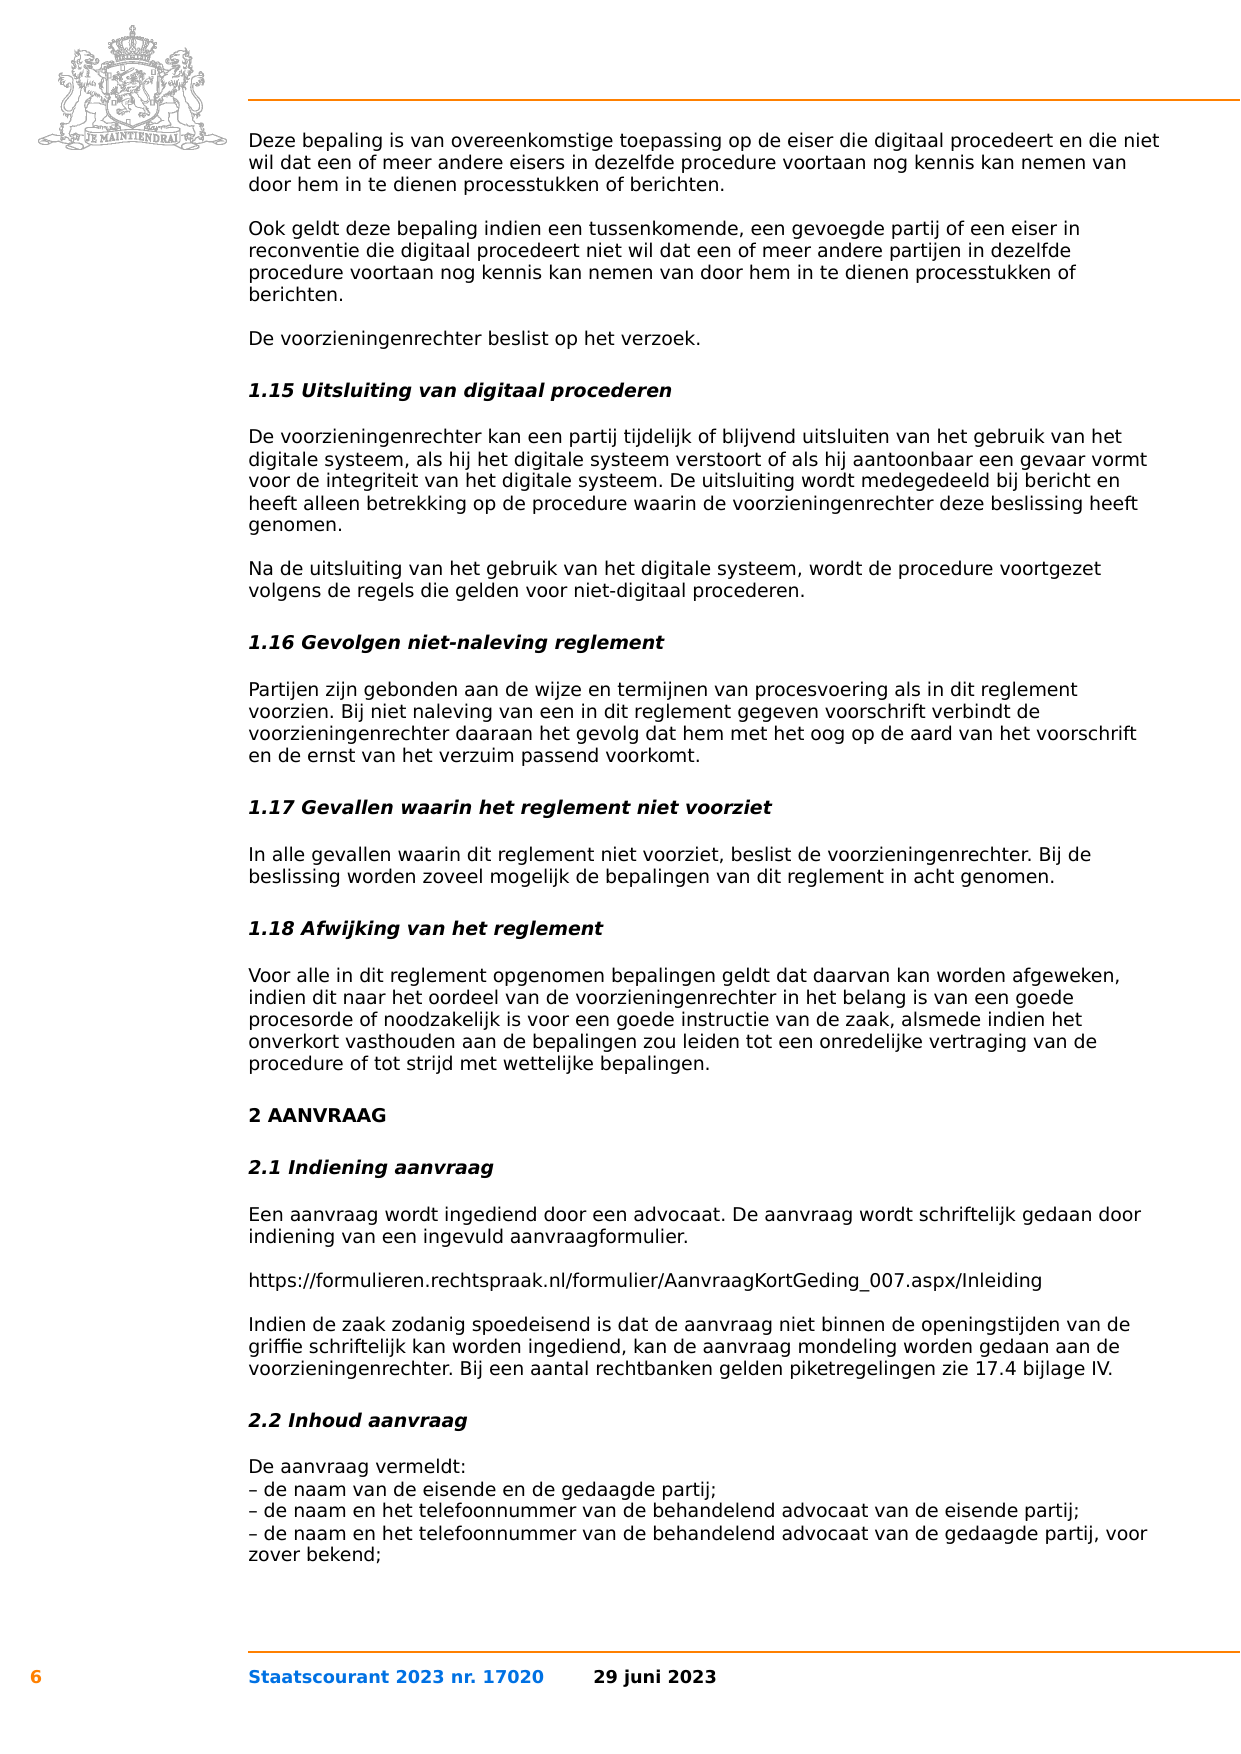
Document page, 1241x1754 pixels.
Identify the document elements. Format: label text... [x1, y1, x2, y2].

text https://formulieren.rechtspraak.nl/formulier/AanvraagKortGeding_007.aspx/Inleiding [248, 1270, 1163, 1292]
subtitle 1.18 Afwijking van het reglement [248, 918, 1163, 940]
text Ook geldt deze bepaling indien een tussenkomende, een gevoegde partij of een eiser in reconventie die digitaal procedeert niet wil dat een of meer andere partijen in dezelfde procedure voortaan nog kennis kan nemen van door hem in te dienen processtukken of berichten. [248, 218, 1163, 306]
text Een aanvraag wordt ingediend door een advocaat. De aanvraag wordt schriftelijk gedaan door indiening van een ingevuld aanvraagformulier. [248, 1204, 1163, 1248]
text – de naam en het telefoonnummer van de behandelend advocaat van de gedaagde partij, voor zover bekend; [248, 1522, 1163, 1566]
text Partijen zijn gebonden aan de wijze en termijnen van procesvoering als in dit reglement voorzien. Bij niet naleving van een in dit reglement gegeven voorschrift verbindt de voorzieningenrechter daaraan het gevolg dat hem met het oog op de aard van het voorschrift en de ernst van het verzuim passend voorkomt. [248, 679, 1163, 767]
text Na de uitsluiting van het gebruik van het digitale systeem, wordt de procedure voortgezet volgens de regels die gelden voor niet-digitaal procederen. [248, 558, 1163, 602]
text Voor alle in dit reglement opgenomen bepalingen geldt dat daarvan kan worden afgeweken, indien dit naar het oordeel van de voorzieningenrechter in het belang is van een goede procesorde of noodzakelijk is voor een goede instructie van de zaak, alsmede indien het onverkort vasthouden aan de bepalingen zou leiden tot een onredelijke vertraging van de procedure of tot strijd met wettelijke bepalingen. [248, 965, 1163, 1075]
text Indien de zaak zodanig spoedeisend is dat de aanvraag niet binnen de openingstijden van de griffie schriftelijk kan worden ingediend, kan de aanvraag mondeling worden gedaan aan de voorzieningenrechter. Bij een aantal rechtbanken gelden piketregelingen zie 17.4 bijlage IV. [248, 1313, 1163, 1379]
picture [38, 25, 227, 150]
subtitle 1.15 Uitsluiting van digitaal procederen [248, 379, 1163, 401]
subtitle 2.1 Indiening aanvraag [248, 1157, 1163, 1179]
subtitle 1.16 Gevolgen niet-naleving reglement [248, 632, 1163, 654]
text Deze bepaling is van overeenkomstige toepassing op de eiser die digitaal procedeert en die niet wil dat een of meer andere eisers in dezelfde procedure voortaan nog kennis kan nemen van door hem in te dienen processtukken of berichten. [248, 130, 1163, 196]
text De aanvraag vermeldt: [248, 1456, 1163, 1478]
text – de naam van de eisende en de gedaagde partij; [248, 1478, 1163, 1500]
subtitle 1.17 Gevallen waarin het reglement niet voorziet [248, 797, 1163, 819]
subtitle 2.2 Inhoud aanvraag [248, 1409, 1163, 1431]
text De voorzieningenrechter beslist op het verzoek. [248, 327, 1163, 349]
subtitle 2 AANVRAAG [248, 1105, 1163, 1127]
text In alle gevallen waarin dit reglement niet voorziet, beslist de voorzieningenrechter. Bij de beslissing worden zoveel mogelijk de bepalingen van dit reglement in acht genomen. [248, 844, 1163, 888]
text – de naam en het telefoonnummer van de behandelend advocaat van de eisende partij; [248, 1500, 1163, 1522]
text De voorzieningenrechter kan een partij tijdelijk of blijvend uitsluiten van het gebruik van het digitale systeem, als hij het digitale systeem verstoort of als hij aantoonbaar een gevaar vormt voor de integriteit van het digitale systeem. De uitsluiting wordt medegedeeld bij bericht en heeft alleen betrekking op de procedure waarin de voorzieningenrechter deze beslissing heeft genomen. [248, 426, 1163, 536]
